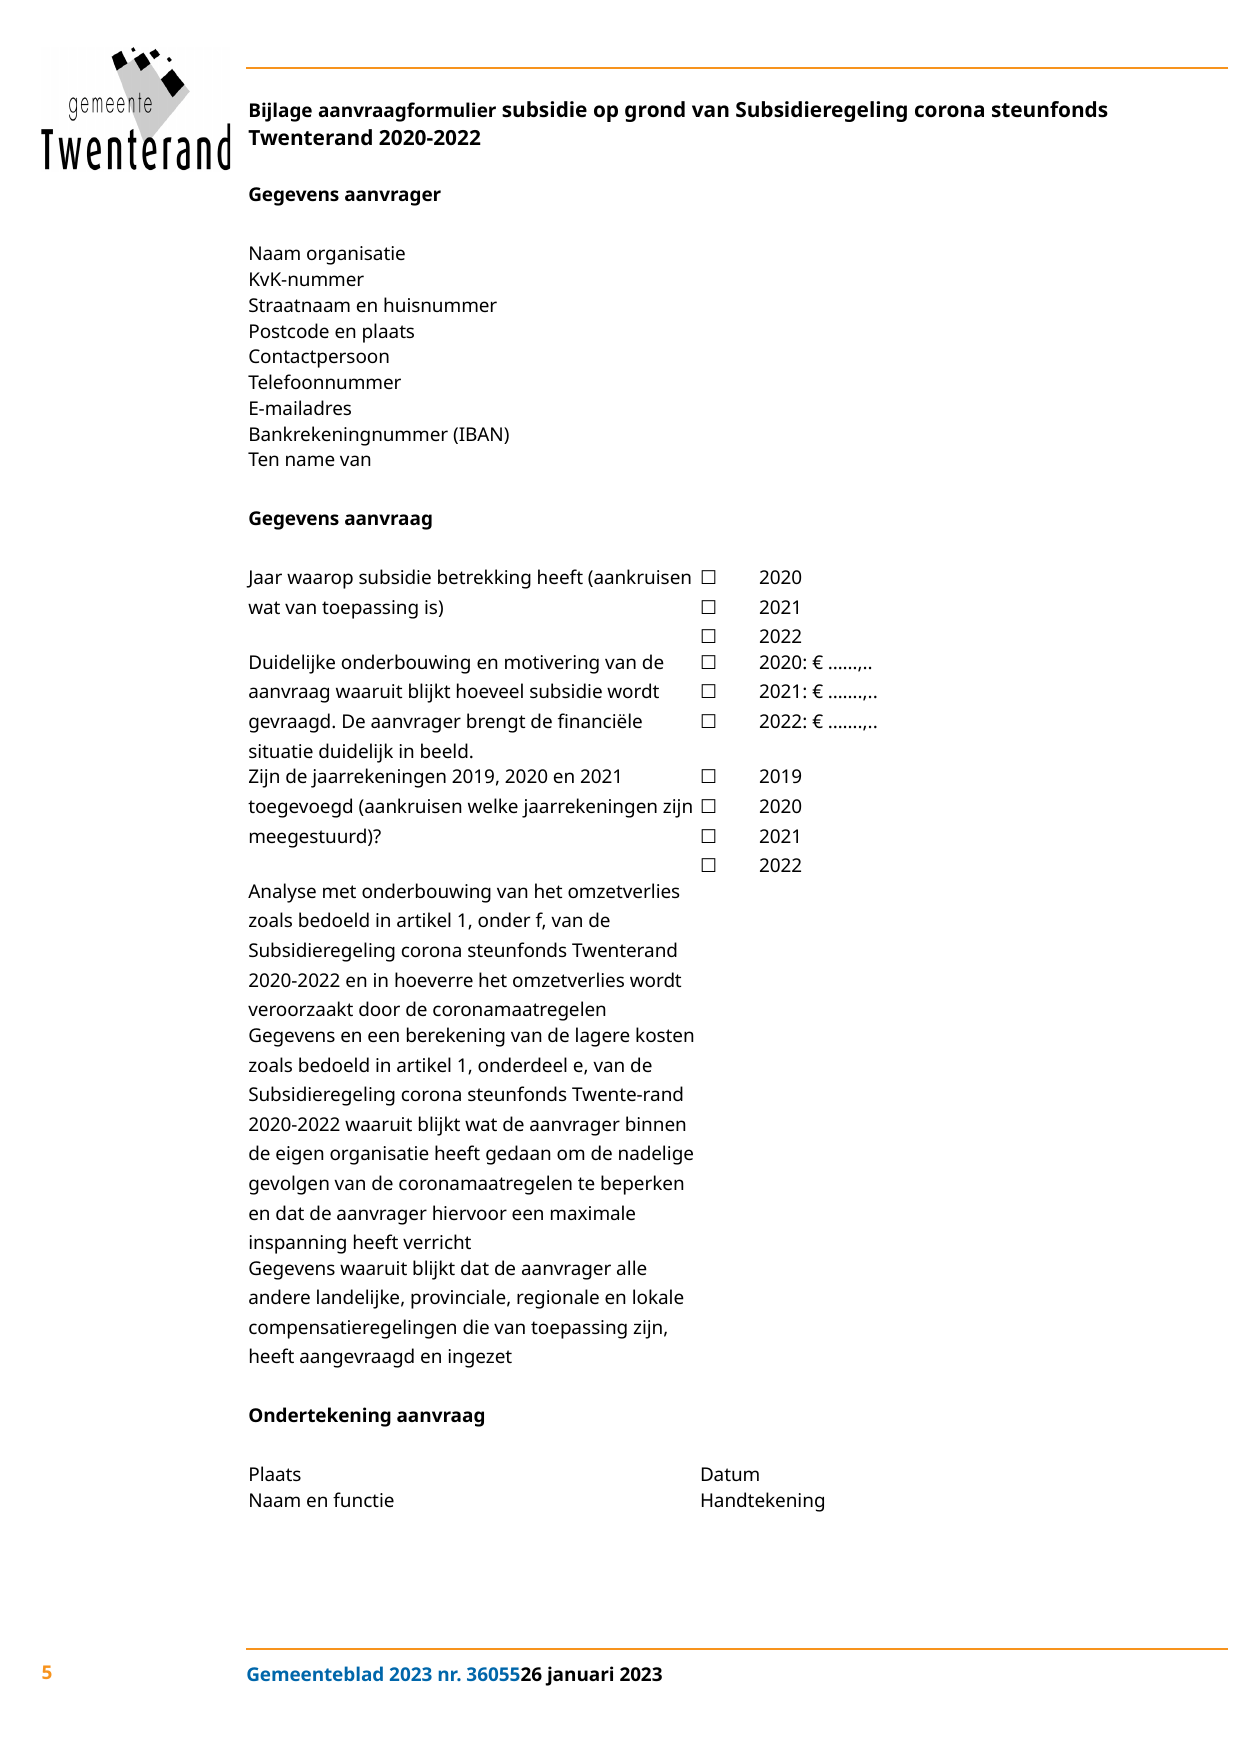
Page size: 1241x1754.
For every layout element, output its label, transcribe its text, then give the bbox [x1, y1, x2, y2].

table_cell Duidelijke onderbouwing en motivering van de aanvraag waaruit blijkt hoeveel subsidie wordt gevraagd. De aanvrager brengt de financiële situatie duidelijk in beeld. [248, 649, 700, 764]
table_cell [700, 369, 1152, 395]
text Gegevens aanvrager [248, 181, 1152, 207]
table_cell Telefoonnummer [248, 369, 700, 395]
table_cell Bankrekeningnummer (IBAN) [248, 421, 700, 446]
text Bijlage aanvraagformulier subsidie op grond van Subsidieregeling corona steunfonds Twenterand 2020-2022 [248, 95, 1152, 152]
text Ondertekening aanvraag [248, 1402, 1152, 1428]
table_header Datum [700, 1462, 1152, 1487]
table_cell Gegevens waaruit blijkt dat de aanvrager alle andere landelijke, provinciale, regionale en lokale compensatieregelingen die van toepassing zijn, heeft aangevraagd en ingezet [248, 1255, 700, 1369]
table_cell Straatnaam en huisnummer [248, 292, 700, 318]
table_cell Postcode en plaats [248, 318, 700, 343]
text Gegevens aanvraag [248, 505, 1152, 531]
table_cell [700, 292, 1152, 318]
table_cell [700, 1255, 1152, 1369]
table_cell [700, 266, 1152, 292]
table_header 2020 2021 2022 [700, 564, 1152, 649]
table_header Jaar waarop subsidie betrekking heeft (aankruisen wat van toepassing is) [248, 564, 700, 649]
table_cell Gegevens en een berekening van de lagere kosten zoals bedoeld in artikel 1, onderdeel e, van de Subsidieregeling corona steunfonds Twente-rand 2020-2022 waaruit blijkt wat de aanvrager binnen de eigen organisatie heeft gedaan om de nadelige gevolgen van de coronamaatregelen te beperken en dat de aanvrager hiervoor een maximale inspanning heeft verricht [248, 1022, 700, 1255]
picture [41, 47, 231, 172]
table_cell [700, 421, 1152, 446]
table_cell 2020: € ……,.. 2021: € …….,.. 2022: € …….,.. [700, 649, 1152, 764]
table_header [700, 241, 1152, 266]
table_cell [700, 1022, 1152, 1255]
table_cell 2019 2020 2021 2022 [700, 764, 1152, 878]
table_cell [700, 446, 1152, 472]
table_cell E-mailadres [248, 395, 700, 421]
table_cell Handtekening [700, 1487, 1152, 1513]
table_cell [700, 318, 1152, 343]
table_cell [700, 344, 1152, 369]
table_cell [700, 878, 1152, 1022]
table_cell Ten name van [248, 446, 700, 472]
table_cell [700, 395, 1152, 421]
table_cell Analyse met onderbouwing van het omzetverlies zoals bedoeld in artikel 1, onder f, van de Subsidieregeling corona steunfonds Twenterand 2020-2022 en in hoeverre het omzetverlies wordt veroorzaakt door de coronamaatregelen [248, 878, 700, 1022]
table_cell Zijn de jaarrekeningen 2019, 2020 en 2021 toegevoegd (aankruisen welke jaarrekeningen zijn meegestuurd)? [248, 764, 700, 878]
table_cell KvK-nummer [248, 266, 700, 292]
table_header Naam organisatie [248, 241, 700, 266]
table_cell Contactpersoon [248, 344, 700, 369]
table_header Plaats [248, 1462, 700, 1487]
table_cell Naam en functie [248, 1487, 700, 1513]
